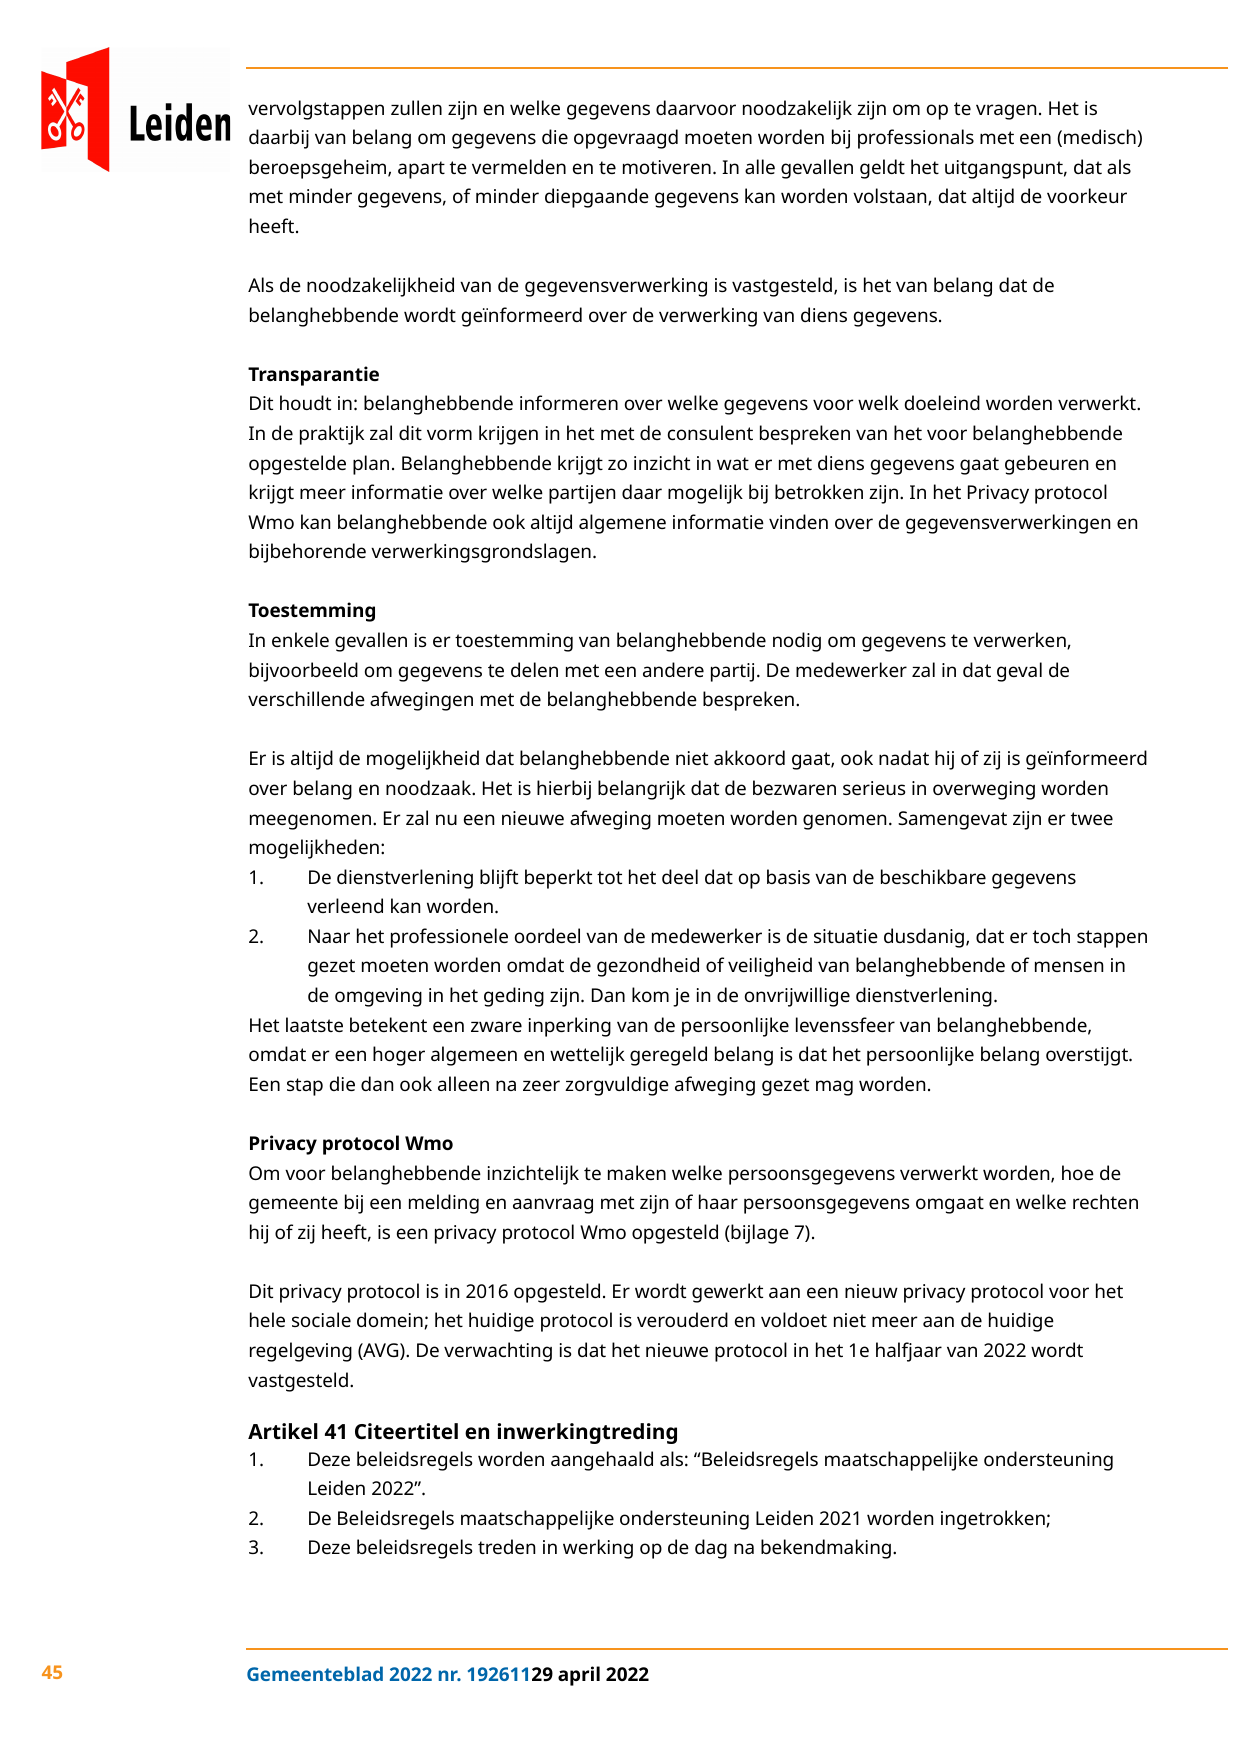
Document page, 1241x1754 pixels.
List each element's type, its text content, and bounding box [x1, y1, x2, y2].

text Om voor belanghebbende inzichtelijk te maken welke persoonsgegevens verwerkt worden, hoe de gemeente bij een melding en aanvraag met zijn of haar persoonsgegevens omgaat en welke rechten hij of zij heeft, is een privacy protocol Wmo opgesteld (bijlage 7). [248, 1160, 1152, 1245]
text Artikel 41 Citeertitel en inwerkingtreding [248, 1417, 1152, 1446]
text Dit houdt in: belanghebbende informeren over welke gegevens voor welk doeleind worden verwerkt. In de praktijk zal dit vorm krijgen in het met de consulent bespreken van het voor belanghebbende opgestelde plan. Belanghebbende krijgt zo inzicht in wat er met diens gegevens gaat gebeuren en krijgt meer informatie over welke partijen daar mogelijk bij betrokken zijn. In het Privacy protocol Wmo kan belanghebbende ook altijd algemene informatie vinden over de gegevensverwerkingen en bijbehorende verwerkingsgrondslagen. [248, 391, 1152, 564]
list De Beleidsregels maatschappelijke ondersteuning Leiden 2021 worden ingetrokken; [248, 1505, 1152, 1531]
text Het laatste betekent een zware inperking van de persoonlijke levenssfeer van belanghebbende, omdat er een hoger algemeen en wettelijk geregeld belang is dat het persoonlijke belang overstijgt. Een stap die dan ook alleen na zeer zorgvuldige afweging gezet mag worden. [248, 1012, 1152, 1097]
text Als de noodzakelijkheid van de gegevensverwerking is vastgesteld, is het van belang dat de belanghebbende wordt geïnformeerd over de verwerking van diens gegevens. [248, 272, 1152, 328]
text Toestemming [248, 598, 1152, 623]
text In enkele gevallen is er toestemming van belanghebbende nodig om gegevens te verwerken, bijvoorbeeld om gegevens te delen met een andere partij. De medewerker zal in dat geval de verschillende afwegingen met de belanghebbende bespreken. [248, 627, 1152, 712]
text Dit privacy protocol is in 2016 opgesteld. Er wordt gewerkt aan een nieuw privacy protocol voor het hele sociale domein; het huidige protocol is verouderd en voldoet niet meer aan de huidige regelgeving (AVG). De verwachting is dat het nieuwe protocol in het 1e halfjaar van 2022 wordt vastgesteld. [248, 1278, 1152, 1393]
list Naar het professionele oordeel van de medewerker is de situatie dusdanig, dat er toch stappen gezet moeten worden omdat de gezondheid of veiligheid van belanghebbende of mensen in de omgeving in het geding zijn. Dan kom je in de onvrijwillige dienstverlening. [248, 923, 1152, 1008]
text Transparantie [248, 361, 1152, 387]
picture [41, 47, 231, 172]
list Deze beleidsregels treden in werking op de dag na bekendmaking. [248, 1534, 1152, 1560]
list Deze beleidsregels worden aangehaald als: “Beleidsregels maatschappelijke ondersteuning Leiden 2022”. [248, 1446, 1152, 1501]
text Privacy protocol Wmo [248, 1130, 1152, 1156]
text Er is altijd de mogelijkheid dat belanghebbende niet akkoord gaat, ook nadat hij of zij is geïnformeerd over belang en noodzaak. Het is hierbij belangrijk dat de bezwaren serieus in overweging worden meegenomen. Er zal nu een nieuwe afweging moeten worden genomen. Samengevat zijn er twee mogelijkheden: [248, 746, 1152, 860]
list De dienstverlening blijft beperkt tot het deel dat op basis van de beschikbare gegevens verleend kan worden. [248, 864, 1152, 919]
text vervolgstappen zullen zijn en welke gegevens daarvoor noodzakelijk zijn om op te vragen. Het is daarbij van belang om gegevens die opgevraagd moeten worden bij professionals met een (medisch) beroepsgeheim, apart te vermelden en te motiveren. In alle gevallen geldt het uitgangspunt, dat als met minder gegevens, of minder diepgaande gegevens kan worden volstaan, dat altijd de voorkeur heeft. [248, 95, 1152, 239]
